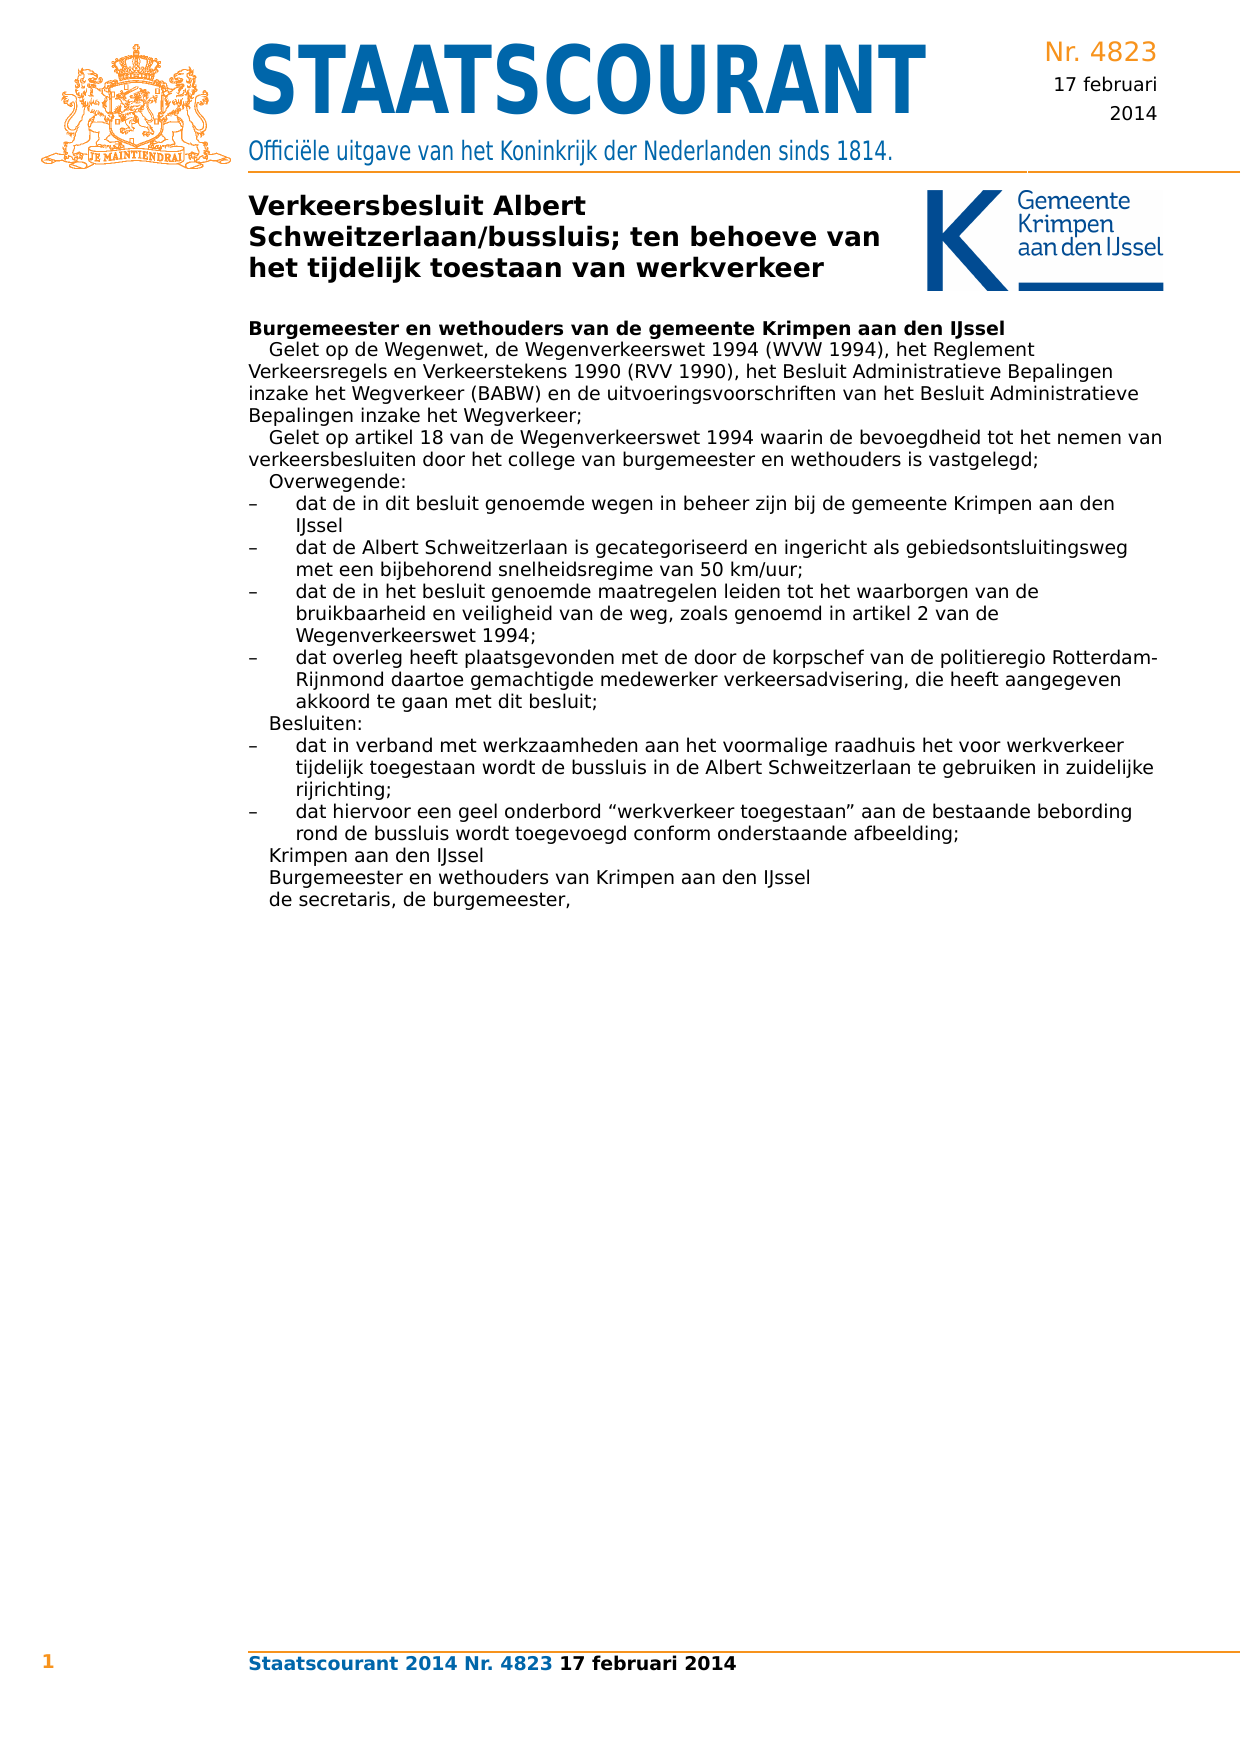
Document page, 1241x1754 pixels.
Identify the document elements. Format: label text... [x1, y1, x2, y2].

list dat de in dit besluit genoemde wegen in beheer zijn bij de gemeente Krimpen aan den IJssel [248, 493, 1163, 537]
picture [927, 190, 1164, 291]
text Burgemeester en wethouders van de gemeente Krimpen aan den IJssel [248, 317, 1163, 339]
list dat de Albert Schweitzerlaan is gecategoriseerd en ingericht als gebiedsontsluitingsweg met een bijbehorend snelheidsregime van 50 km/uur; [248, 537, 1163, 581]
text Besluiten: [248, 713, 1163, 735]
subtitle Verkeersbesluit Albert Schweitzerlaan/bussluis; ten behoeve van het tijdelijk toestaan van werkverkeer [248, 191, 927, 284]
list dat overleg heeft plaatsgevonden met de door de korpschef van de politieregio Rotterdam-Rijnmond daartoe gemachtigde medewerker verkeersadvisering, die heeft aangegeven akkoord te gaan met dit besluit; [248, 647, 1163, 713]
picture [41, 44, 231, 169]
text de secretaris, de burgemeester, [248, 889, 1163, 911]
list dat in verband met werkzaamheden aan het voormalige raadhuis het voor werkverkeer tijdelijk toegestaan wordt de bussluis in de Albert Schweitzerlaan te gebruiken in zuidelijke rijrichting; [248, 735, 1163, 801]
text Gelet op artikel 18 van de Wegenverkeerswet 1994 waarin de bevoegdheid tot het nemen van verkeersbesluiten door het college van burgemeester en wethouders is vastgelegd; [248, 427, 1163, 471]
text Overwegende: [248, 471, 1163, 493]
text Burgemeester en wethouders van Krimpen aan den IJssel [248, 867, 1163, 889]
text Gelet op de Wegenwet, de Wegenverkeerswet 1994 (WVW 1994), het Reglement Verkeersregels en Verkeerstekens 1990 (RVV 1990), het Besluit Administratieve Bepalingen inzake het Wegverkeer (BABW) en de uitvoeringsvoorschriften van het Besluit Administratieve Bepalingen inzake het Wegverkeer; [248, 339, 1163, 427]
text Krimpen aan den IJssel [248, 845, 1163, 867]
list dat de in het besluit genoemde maatregelen leiden tot het waarborgen van de bruikbaarheid en veiligheid van de weg, zoals genoemd in artikel 2 van de Wegenverkeerswet 1994; [248, 581, 1163, 647]
list dat hiervoor een geel onderbord “werkverkeer toegestaan” aan de bestaande bebording rond de bussluis wordt toegevoegd conform onderstaande afbeelding; [248, 801, 1163, 845]
